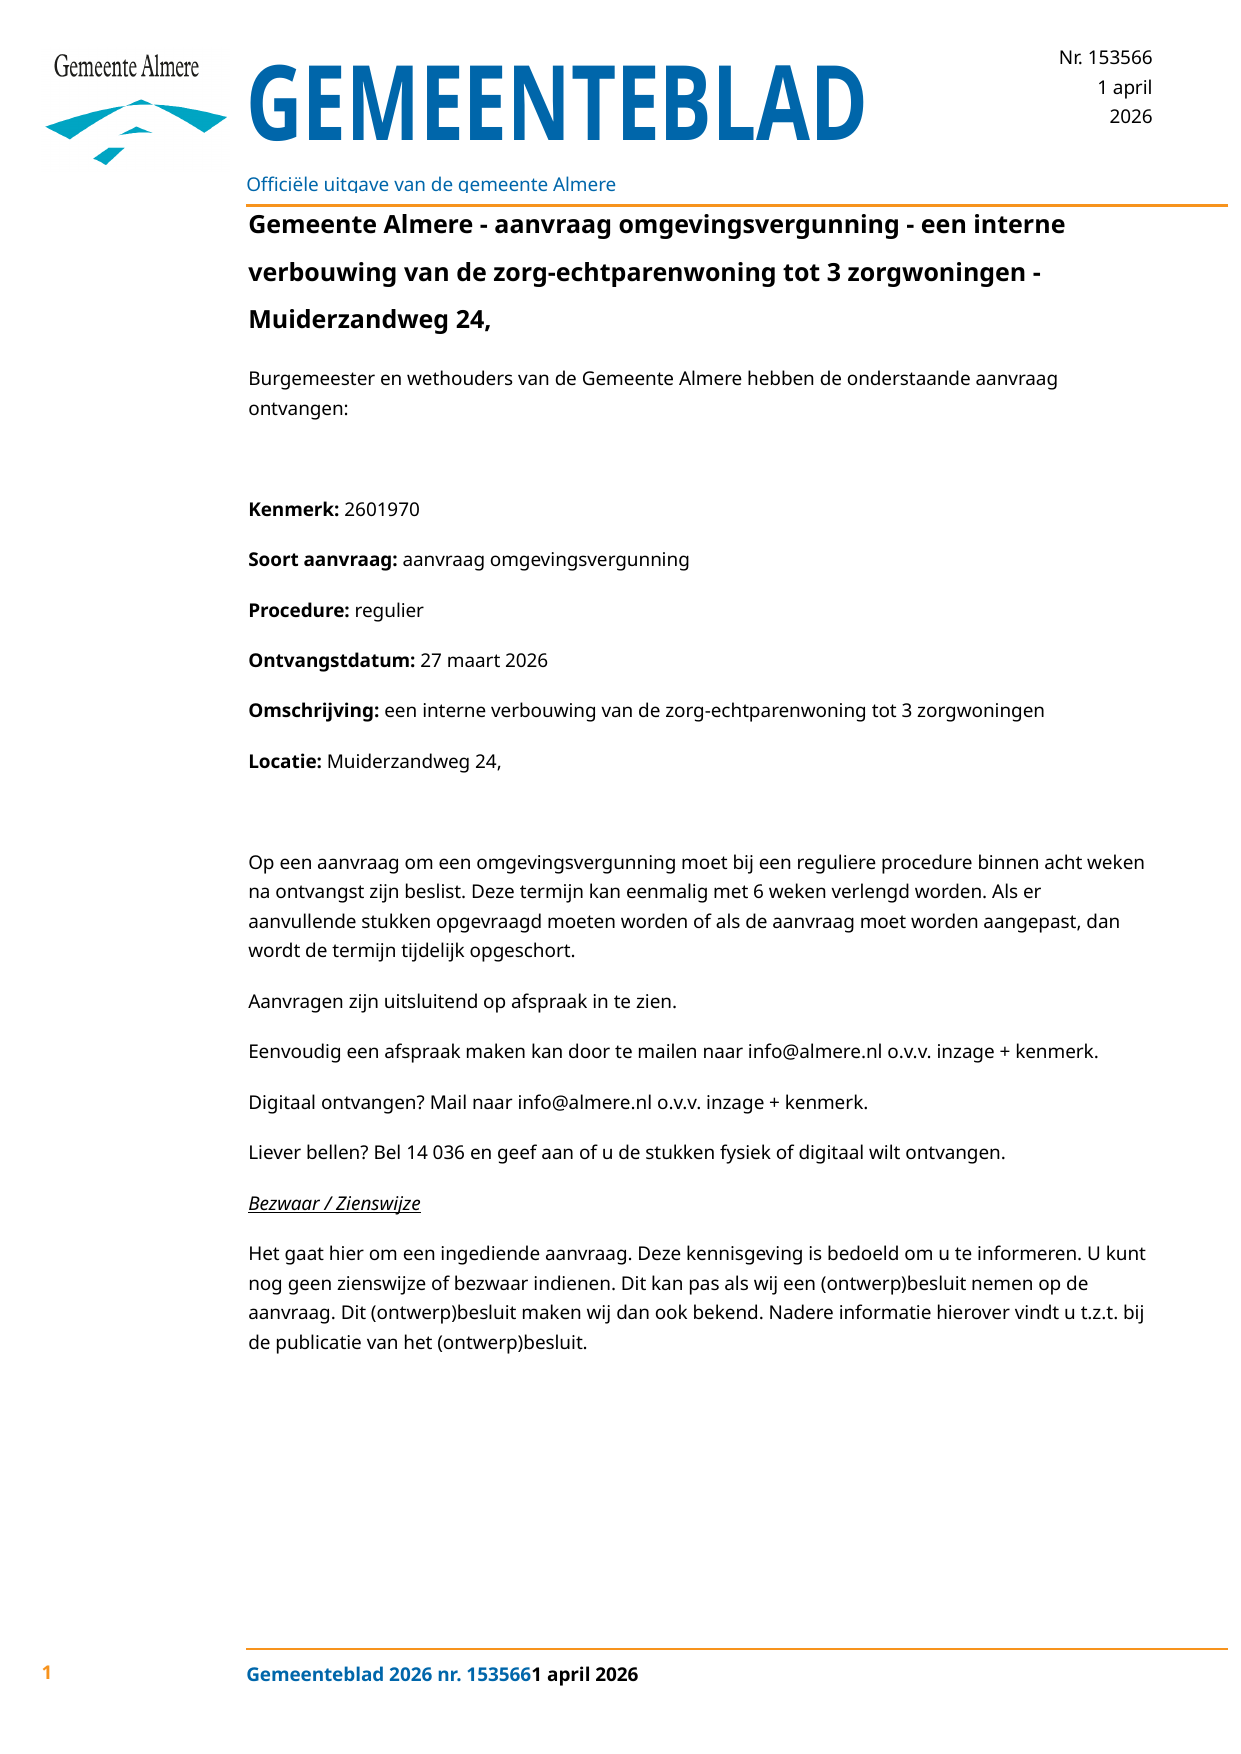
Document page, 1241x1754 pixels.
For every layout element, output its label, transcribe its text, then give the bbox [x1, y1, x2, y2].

text Omschrijving: een interne verbouwing van de zorg-echtparenwoning tot 3 zorgwoningen [248, 698, 1152, 723]
text Het gaat hier om een ingediende aanvraag. Deze kennisgeving is bedoeld om u te informeren. U kunt nog geen zienswijze of bezwaar indienen. Dit kan pas als wij een (ontwerp)besluit nemen op de aanvraag. Dit (ontwerp)besluit maken wij dan ook bekend. Nadere informatie hierover vindt u t.z.t. bij de publicatie van het (ontwerp)besluit. [248, 1240, 1152, 1354]
text Burgemeester en wethouders van de Gemeente Almere hebben de onderstaande aanvraag ontvangen: [248, 366, 1152, 421]
text Ontvangstdatum: 27 maart 2026 [248, 647, 1152, 673]
text Locatie: Muiderzandweg 24, [248, 748, 1152, 774]
text Liever bellen? Bel 14 036 en geef aan of u de stukken fysiek of digitaal wilt ontvangen. [248, 1139, 1152, 1165]
text Gemeente Almere - aanvraag omgevingsvergunning - een interne verbouwing van de zorg-echtparenwoning tot 3 zorgwoningen - Muiderzandweg 24, [248, 207, 1152, 336]
text Bezwaar / Zienswijze [248, 1190, 1152, 1215]
text Op een aanvraag om een omgevingsvergunning moet bij een reguliere procedure binnen acht weken na ontvangst zijn beslist. Deze termijn kan eenmalig met 6 weken verlengd worden. Als er aanvullende stukken opgevraagd moeten worden of als de aanvraag moet worden aangepast, dan wordt de termijn tijdelijk opgeschort. [248, 849, 1152, 963]
text Aanvragen zijn uitsluitend op afspraak in te zien. [248, 988, 1152, 1014]
text Digitaal ontvangen? Mail naar info@almere.nl o.v.v. inzage + kenmerk. [248, 1089, 1152, 1114]
text Kenmerk: 2601970 [248, 496, 1152, 522]
text Eenvoudig een afspraak maken kan door te mailen naar info@almere.nl o.v.v. inzage + kenmerk. [248, 1038, 1152, 1064]
text Soort aanvraag: aanvraag omgevingsvergunning [248, 546, 1152, 572]
picture [41, 47, 231, 172]
text Procedure: regulier [248, 597, 1152, 622]
